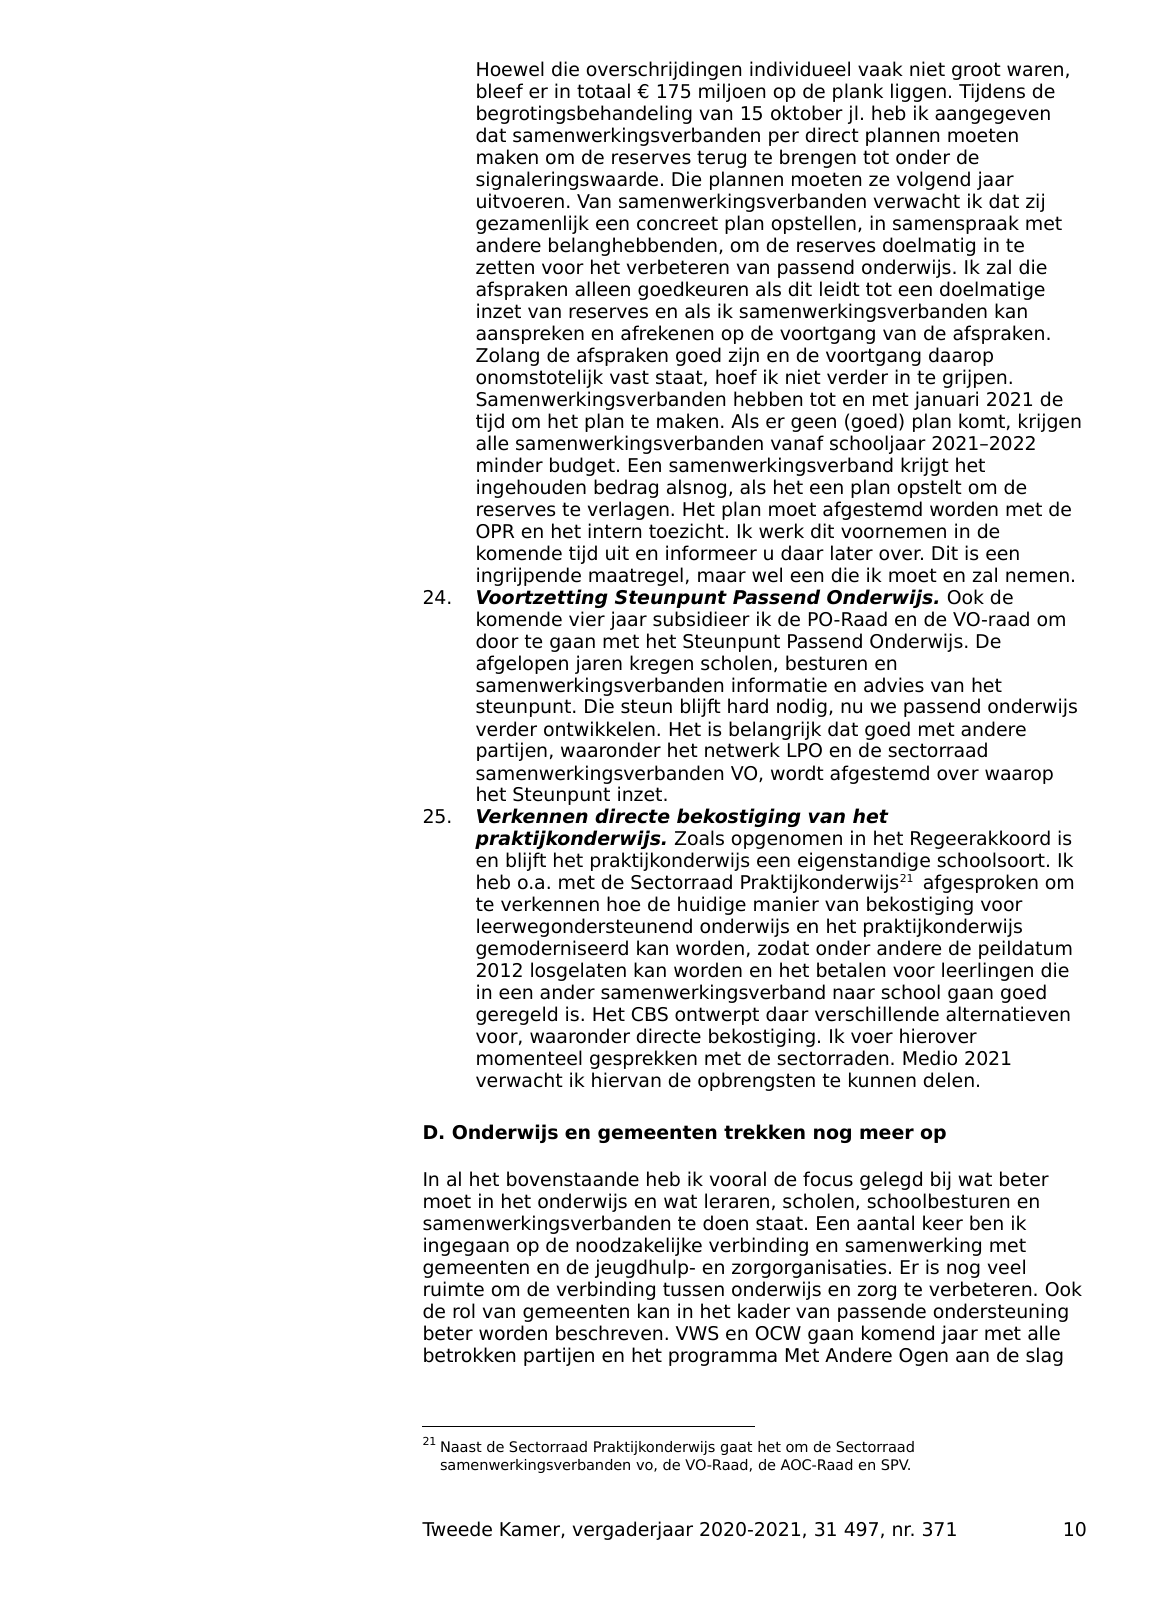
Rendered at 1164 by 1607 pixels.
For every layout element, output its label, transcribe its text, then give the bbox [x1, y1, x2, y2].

text 25. Verkennen directe bekostiging van het praktijkonderwijs. Zoals opgenomen in het Regeerakkoord is en blijft het praktijkonderwijs een eigenstandige schoolsoort. Ik heb o.a. met de Sectorraad Praktijkonderwijs afgesproken om te verkennen hoe de huidige manier van bekostiging voor leerwegondersteunend onderwijs en het praktijkonderwijs gemoderniseerd kan worden, zodat onder andere de peildatum 2012 losgelaten kan worden en het betalen voor leerlingen die in een ander samenwerkingsverband naar school gaan goed geregeld is. Het CBS ontwerpt daar verschillende alternatieven voor, waaronder directe bekostiging. Ik voer hierover momenteel gesprekken met de sectorraden. Medio 2021 verwacht ik hiervan de opbrengsten te kunnen delen. [422, 806, 1087, 1092]
text Naast de Sectorraad Praktijkonderwijs gaat het om de Sectorraad samenwerkingsverbanden vo, de VO-Raad, de AOC-Raad en SPV. [422, 1435, 1087, 1474]
text In al het bovenstaande heb ik vooral de focus gelegd bij wat beter moet in het onderwijs en wat leraren, scholen, schoolbesturen en samenwerkingsverbanden te doen staat. Een aantal keer ben ik ingegaan op de noodzakelijke verbinding en samenwerking met gemeenten en de jeugdhulp- en zorgorganisaties. Er is nog veel ruimte om de verbinding tussen onderwijs en zorg te verbeteren. Ook de rol van gemeenten kan in het kader van passende ondersteuning beter worden beschreven. VWS en OCW gaan komend jaar met alle betrokken partijen en het programma Met Andere Ogen aan de slag [422, 1169, 1087, 1367]
subtitle D. Onderwijs en gemeenten trekken nog meer op [422, 1122, 1087, 1144]
text 24. Voortzetting Steunpunt Passend Onderwijs. Ook de komende vier jaar subsidieer ik de PO-Raad en de VO-raad om door te gaan met het Steunpunt Passend Onderwijs. De afgelopen jaren kregen scholen, besturen en samenwerkingsverbanden informatie en advies van het steunpunt. Die steun blijft hard nodig, nu we passend onderwijs verder ontwikkelen. Het is belangrijk dat goed met andere partijen, waaronder het netwerk LPO en de sectorraad samenwerkingsverbanden VO, wordt afgestemd over waarop het Steunpunt inzet. [422, 587, 1087, 806]
text Hoewel die overschrijdingen individueel vaak niet groot waren, bleef er in totaal € 175 miljoen op de plank liggen. Tijdens de begrotingsbehandeling van 15 oktober jl. heb ik aangegeven dat samenwerkingsverbanden per direct plannen moeten maken om de reserves terug te brengen tot onder de signaleringswaarde. Die plannen moeten ze volgend jaar uitvoeren. Van samenwerkingsverbanden verwacht ik dat zij gezamenlijk een concreet plan opstellen, in samenspraak met andere belanghebbenden, om de reserves doelmatig in te zetten voor het verbeteren van passend onderwijs. Ik zal die afspraken alleen goedkeuren als dit leidt tot een doelmatige inzet van reserves en als ik samenwerkingsverbanden kan aanspreken en afrekenen op de voortgang van de afspraken. Zolang de afspraken goed zijn en de voortgang daarop onomstotelijk vast staat, hoef ik niet verder in te grijpen. Samenwerkingsverbanden hebben tot en met januari 2021 de tijd om het plan te maken. Als er geen (goed) plan komt, krijgen alle samenwerkingsverbanden vanaf schooljaar 2021–2022 minder budget. Een samenwerkingsverband krijgt het ingehouden bedrag alsnog, als het een plan opstelt om de reserves te verlagen. Het plan moet afgestemd worden met de OPR en het intern toezicht. Ik werk dit voornemen in de komende tijd uit en informeer u daar later over. Dit is een ingrijpende maatregel, maar wel een die ik moet en zal nemen. [422, 59, 1087, 587]
